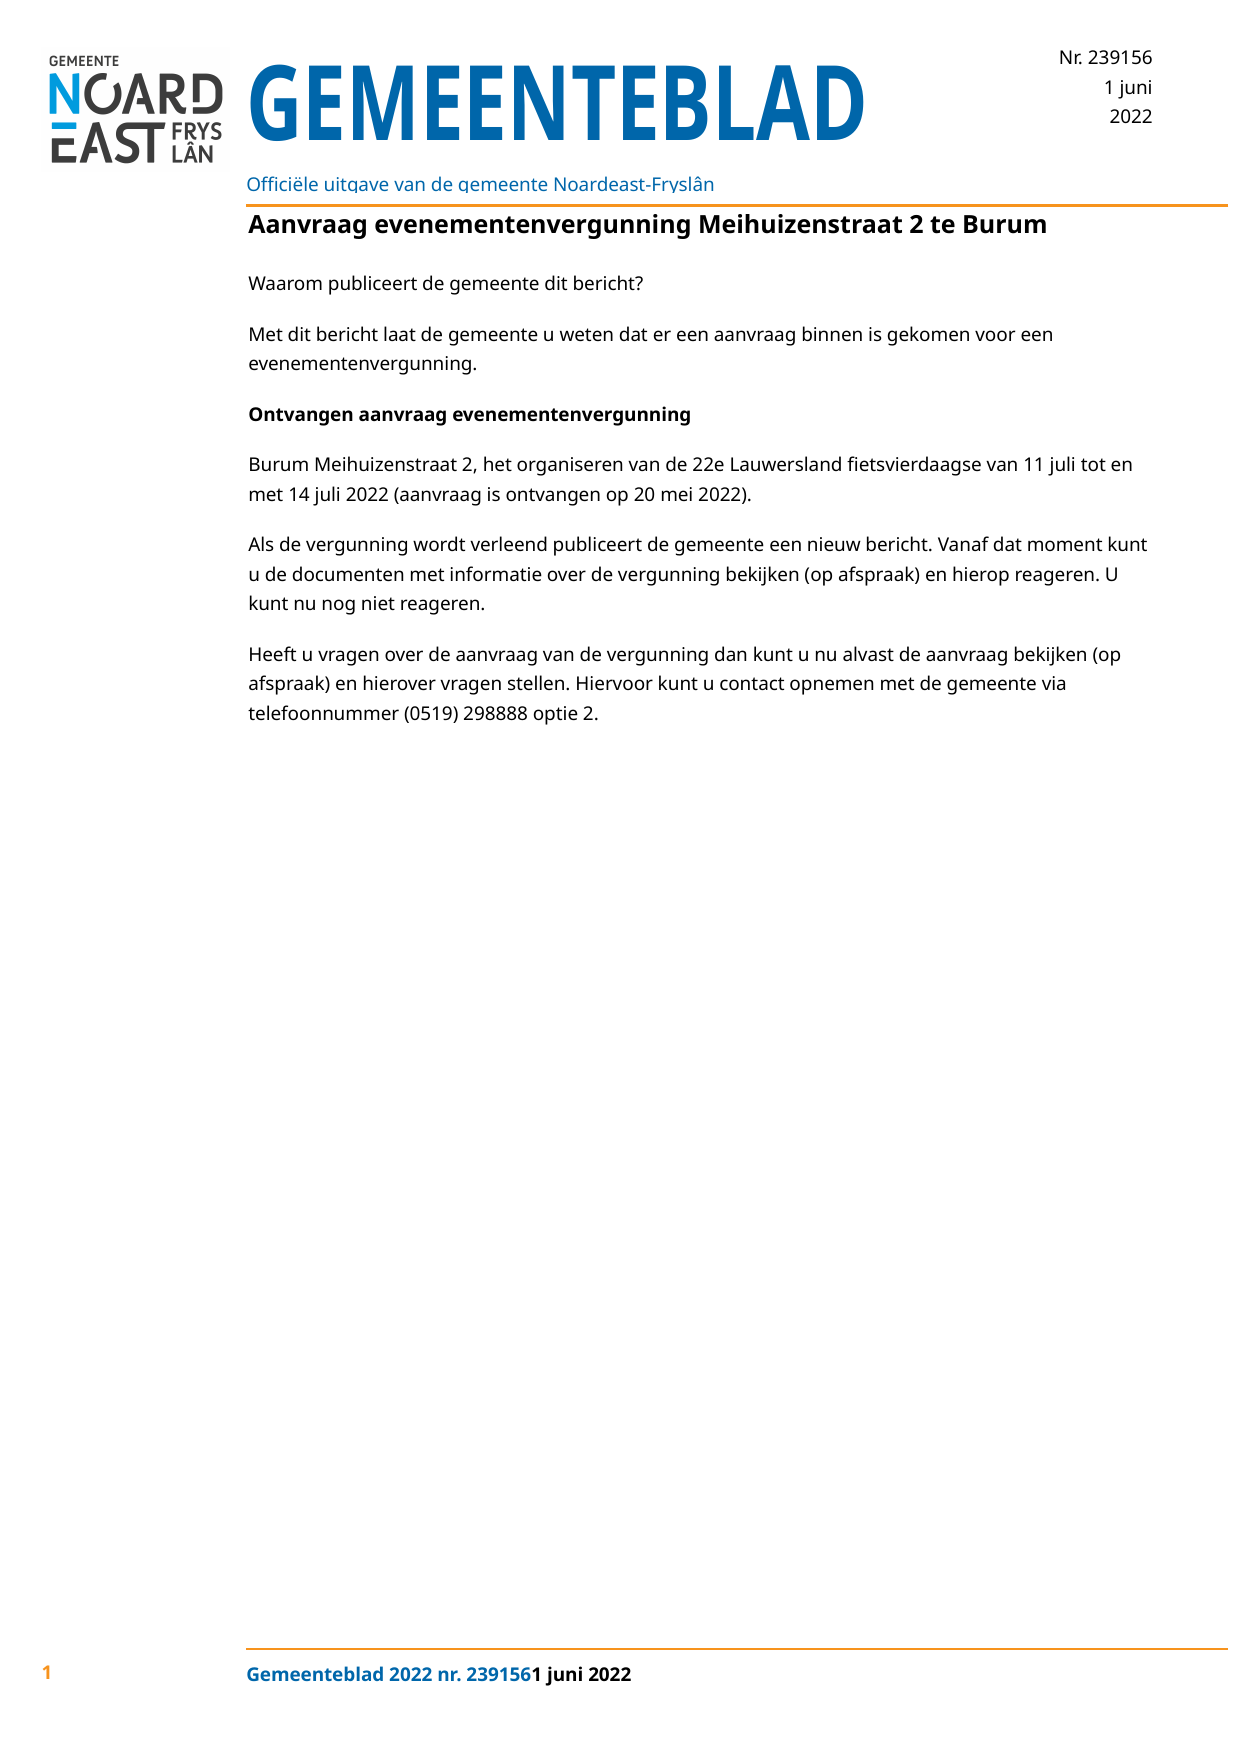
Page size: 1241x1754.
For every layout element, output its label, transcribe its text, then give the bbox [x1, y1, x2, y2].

text Ontvangen aanvraag evenementenvergunning [248, 401, 1152, 426]
picture [41, 47, 231, 172]
text Als de vergunning wordt verleend publiceert de gemeente een nieuw bericht. Vanaf dat moment kunt u de documenten met informatie over de vergunning bekijken (op afspraak) en hierop reageren. U kunt nu nog niet reageren. [248, 531, 1152, 616]
text Aanvraag evenementenvergunning Meihuizenstraat 2 te Burum [248, 207, 1152, 241]
text Met dit bericht laat de gemeente u weten dat er een aanvraag binnen is gekomen voor een evenementenvergunning. [248, 321, 1152, 376]
text Burum Meihuizenstraat 2, het organiseren van de 22e Lauwersland fietsvierdaagse van 11 juli tot en met 14 juli 2022 (aanvraag is ontvangen op 20 mei 2022). [248, 451, 1152, 506]
text Waarom publiceert de gemeente dit bericht? [248, 270, 1152, 296]
text Heeft u vragen over de aanvraag van de vergunning dan kunt u nu alvast de aanvraag bekijken (op afspraak) en hierover vragen stellen. Hiervoor kunt u contact opnemen met de gemeente via telefoonnummer (0519) 298888 optie 2. [248, 641, 1152, 726]
